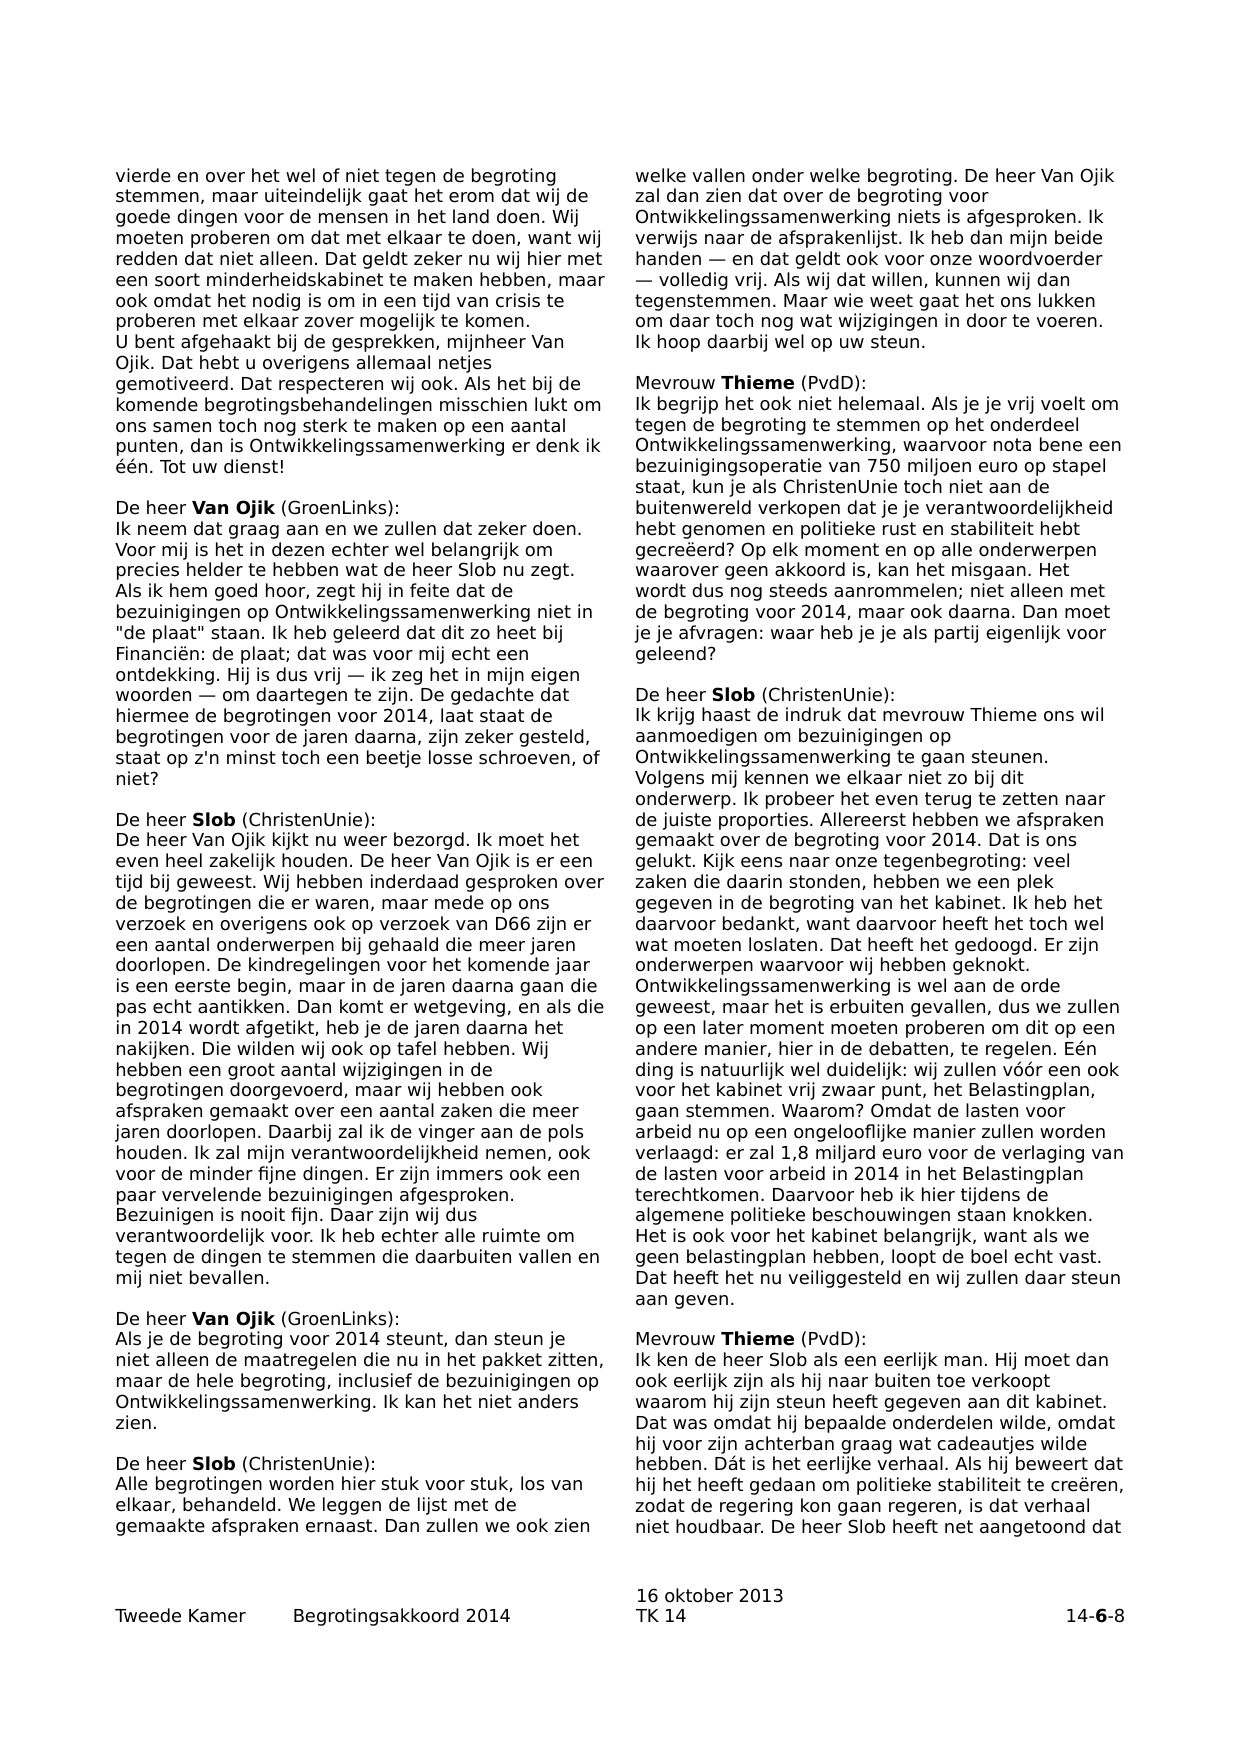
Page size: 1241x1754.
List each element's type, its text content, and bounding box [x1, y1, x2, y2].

text De heer Van Ojik (GroenLinks): [115, 498, 605, 518]
text De heer Slob (ChristenUnie): [115, 809, 605, 830]
text De heer Van Ojik (GroenLinks): [115, 1308, 605, 1329]
text vierde en over het wel of niet tegen de begroting stemmen, maar uiteindelijk gaat het erom dat wij de goede dingen voor de mensen in het land doen. Wij moeten proberen om dat met elkaar te doen, want wij redden dat niet alleen. Dat geldt zeker nu wij hier met een soort minderheidskabinet te maken hebben, maar ook omdat het nodig is om in een tijd van crisis te proberen met elkaar zover mogelijk te komen. [115, 165, 605, 332]
text Als je de begroting voor 2014 steunt, dan steun je niet alleen de maatregelen die nu in het pakket zitten, maar de hele begroting, inclusief de bezuinigingen op Ontwikkelingssamenwerking. Ik kan het niet anders zien. [115, 1329, 605, 1433]
text De heer Slob (ChristenUnie): [115, 1453, 605, 1474]
text Ik krijg haast de indruk dat mevrouw Thieme ons wil aanmoedigen om bezuinigingen op Ontwikkelingssamenwerking te gaan steunen. Volgens mij kennen we elkaar niet zo bij dit onderwerp. Ik probeer het even terug te zetten naar de juiste proporties. Allereerst hebben we afspraken gemaakt over de begroting voor 2014. Dat is ons gelukt. Kijk eens naar onze tegenbegroting: veel zaken die daarin stonden, hebben we een plek gegeven in de begroting van het kabinet. Ik heb het daarvoor bedankt, want daarvoor heeft het toch wel wat moeten loslaten. Dat heeft het gedoogd. Er zijn onderwerpen waarvoor wij hebben geknokt. Ontwikkelingssamenwerking is wel aan de orde geweest, maar het is erbuiten gevallen, dus we zullen op een later moment moeten proberen om dit op een andere manier, hier in de debatten, te regelen. Eén ding is natuurlijk wel duidelijk: wij zullen vóór een ook voor het kabinet vrij zwaar punt, het Belastingplan, gaan stemmen. Waarom? Omdat de lasten voor arbeid nu op een ongelooflijke manier zullen worden verlaagd: er zal 1,8 miljard euro voor de verlaging van de lasten voor arbeid in 2014 in het Belastingplan terechtkomen. Daarvoor heb ik hier tijdens de algemene politieke beschouwingen staan knokken. Het is ook voor het kabinet belangrijk, want als we geen belastingplan hebben, loopt de boel echt vast. Dat heeft het nu veiliggesteld en wij zullen daar steun aan geven. [635, 705, 1125, 1309]
text De heer Slob (ChristenUnie): [635, 684, 1125, 705]
text U bent afgehaakt bij de gesprekken, mijnheer Van Ojik. Dat hebt u overigens allemaal netjes gemotiveerd. Dat respecteren wij ook. Als het bij de komende begrotingsbehandelingen misschien lukt om ons samen toch nog sterk te maken op een aantal punten, dan is Ontwikkelingssamenwerking er denk ik één. Tot uw dienst! [115, 332, 605, 478]
text Ik begrijp het ook niet helemaal. Als je je vrij voelt om tegen de begroting te stemmen op het onderdeel Ontwikkelingssamenwerking, waarvoor nota bene een bezuinigingsoperatie van 750 miljoen euro op stapel staat, kun je als ChristenUnie toch niet aan de buitenwereld verkopen dat je je verantwoordelijkheid hebt genomen en politieke rust en stabiliteit hebt gecreëerd? Op elk moment en op alle onderwerpen waarover geen akkoord is, kan het misgaan. Het wordt dus nog steeds aanrommelen; niet alleen met de begroting voor 2014, maar ook daarna. Dan moet je je afvragen: waar heb je je als partij eigenlijk voor geleend? [635, 393, 1125, 664]
text Mevrouw Thieme (PvdD): [635, 1329, 1125, 1350]
text De heer Van Ojik kijkt nu weer bezorgd. Ik moet het even heel zakelijk houden. De heer Van Ojik is er een tijd bij geweest. Wij hebben inderdaad gesproken over de begrotingen die er waren, maar mede op ons verzoek en overigens ook op verzoek van D66 zijn er een aantal onderwerpen bij gehaald die meer jaren doorlopen. De kindregelingen voor het komende jaar is een eerste begin, maar in de jaren daarna gaan die pas echt aantikken. Dan komt er wetgeving, en als die in 2014 wordt afgetikt, heb je de jaren daarna het nakijken. Die wilden wij ook op tafel hebben. Wij hebben een groot aantal wijzigingen in de begrotingen doorgevoerd, maar wij hebben ook afspraken gemaakt over een aantal zaken die meer jaren doorlopen. Daarbij zal ik de vinger aan de pols houden. Ik zal mijn verantwoordelijkheid nemen, ook voor de minder fijne dingen. Er zijn immers ook een paar vervelende bezuinigingen afgesproken. Bezuinigen is nooit fijn. Daar zijn wij dus verantwoordelijk voor. Ik heb echter alle ruimte om tegen de dingen te stemmen die daarbuiten vallen en mij niet bevallen. [115, 830, 605, 1288]
text Alle begrotingen worden hier stuk voor stuk, los van elkaar, behandeld. We leggen de lijst met de gemaakte afspraken ernaast. Dan zullen we ook zien [115, 1474, 605, 1537]
text Ik neem dat graag aan en we zullen dat zeker doen. Voor mij is het in dezen echter wel belangrijk om precies helder te hebben wat de heer Slob nu zegt. Als ik hem goed hoor, zegt hij in feite dat de bezuinigingen op Ontwikkelingssamenwerking niet in "de plaat" staan. Ik heb geleerd dat dit zo heet bij Financiën: de plaat; dat was voor mij echt een ontdekking. Hij is dus vrij — ik zeg het in mijn eigen woorden — om daartegen te zijn. De gedachte dat hiermee de begrotingen voor 2014, laat staat de begrotingen voor de jaren daarna, zijn zeker gesteld, staat op z'n minst toch een beetje losse schroeven, of niet? [115, 518, 605, 789]
text Ik ken de heer Slob als een eerlijk man. Hij moet dan ook eerlijk zijn als hij naar buiten toe verkoopt waarom hij zijn steun heeft gegeven aan dit kabinet. Dat was omdat hij bepaalde onderdelen wilde, omdat hij voor zijn achterban graag wat cadeautjes wilde hebben. Dát is het eerlijke verhaal. Als hij beweert dat hij het heeft gedaan om politieke stabiliteit te creëren, zodat de regering kon gaan regeren, is dat verhaal niet houdbaar. De heer Slob heeft net aangetoond dat [635, 1350, 1125, 1537]
text Mevrouw Thieme (PvdD): [635, 373, 1125, 393]
text welke vallen onder welke begroting. De heer Van Ojik zal dan zien dat over de begroting voor Ontwikkelingssamenwerking niets is afgesproken. Ik verwijs naar de afsprakenlijst. Ik heb dan mijn beide handen — en dat geldt ook voor onze woordvoerder — volledig vrij. Als wij dat willen, kunnen wij dan tegenstemmen. Maar wie weet gaat het ons lukken om daar toch nog wat wijzigingen in door te voeren. Ik hoop daarbij wel op uw steun. [635, 165, 1125, 353]
